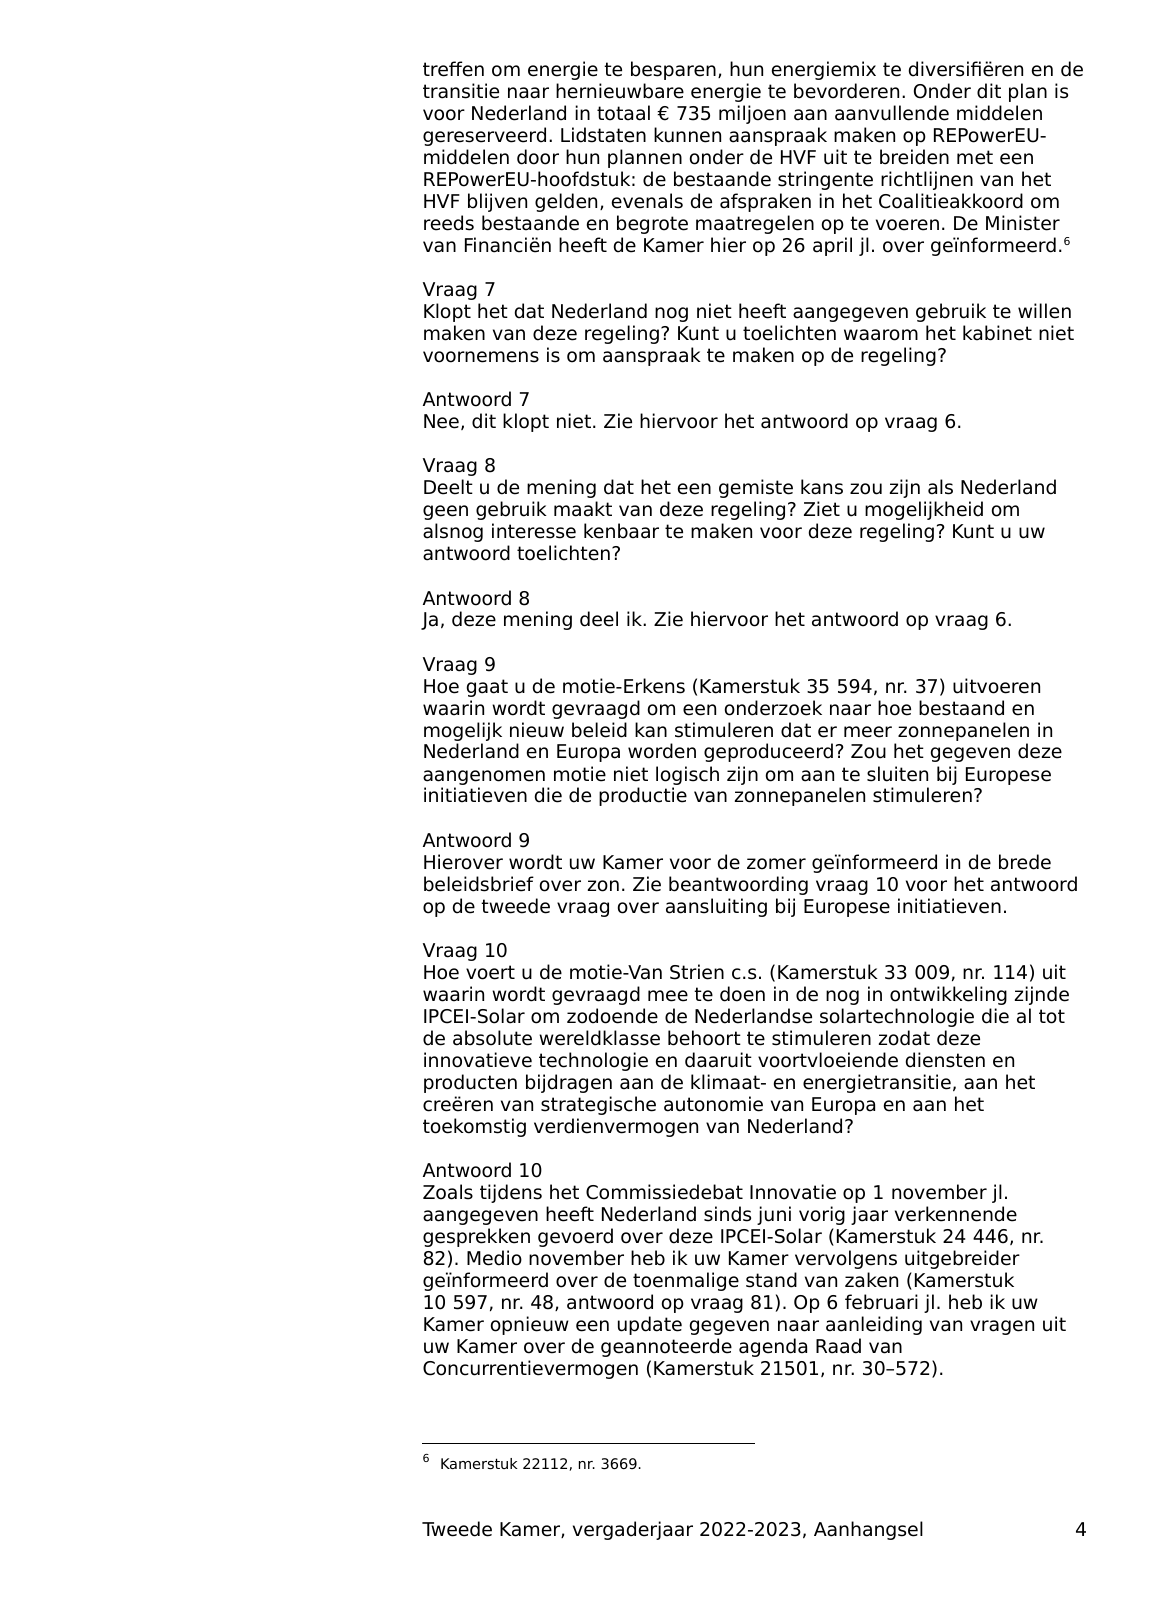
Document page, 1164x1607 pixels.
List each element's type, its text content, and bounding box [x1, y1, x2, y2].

text Deelt u de mening dat het een gemiste kans zou zijn als Nederland geen gebruik maakt van deze regeling? Ziet u mogelijkheid om alsnog interesse kenbaar te maken voor deze regeling? Kunt u uw antwoord toelichten? [422, 477, 1087, 565]
text Hoe voert u de motie-Van Strien c.s. (Kamerstuk 33 009, nr. 114) uit waarin wordt gevraagd mee te doen in de nog in ontwikkeling zijnde IPCEI-Solar om zodoende de Nederlandse solartechnologie die al tot de absolute wereldklasse behoort te stimuleren zodat deze innovatieve technologie en daaruit voortvloeiende diensten en producten bijdragen aan de klimaat- en energietransitie, aan het creëren van strategische autonomie van Europa en aan het toekomstig verdienvermogen van Nederland? [422, 962, 1087, 1137]
text Antwoord 8 [422, 587, 1087, 609]
text Hoe gaat u de motie-Erkens (Kamerstuk 35 594, nr. 37) uitvoeren waarin wordt gevraagd om een onderzoek naar hoe bestaand en mogelijk nieuw beleid kan stimuleren dat er meer zonnepanelen in Nederland en Europa worden geproduceerd? Zou het gegeven deze aangenomen motie niet logisch zijn om aan te sluiten bij Europese initiatieven die de productie van zonnepanelen stimuleren? [422, 676, 1087, 807]
text Nee, dit klopt niet. Zie hiervoor het antwoord op vraag 6. [422, 411, 1087, 433]
text Kamerstuk 22112, nr. 3669. [422, 1452, 1087, 1474]
text Vraag 8 [422, 455, 1087, 477]
text Vraag 7 [422, 279, 1087, 301]
text Vraag 10 [422, 940, 1087, 962]
text Vraag 9 [422, 653, 1087, 676]
text treffen om energie te besparen, hun energiemix te diversifiëren en de transitie naar hernieuwbare energie te bevorderen. Onder dit plan is voor Nederland in totaal € 735 miljoen aan aanvullende middelen gereserveerd. Lidstaten kunnen aanspraak maken op REPowerEU-middelen door hun plannen onder de HVF uit te breiden met een REPowerEU-hoofdstuk: de bestaande stringente richtlijnen van het HVF blijven gelden, evenals de afspraken in het Coalitieakkoord om reeds bestaande en begrote maatregelen op te voeren. De Minister van Financiën heeft de Kamer hier op 26 april jl. over geïnformeerd. [422, 59, 1087, 257]
text Antwoord 9 [422, 829, 1087, 852]
text Antwoord 7 [422, 389, 1087, 411]
text Klopt het dat Nederland nog niet heeft aangegeven gebruik te willen maken van deze regeling? Kunt u toelichten waarom het kabinet niet voornemens is om aanspraak te maken op de regeling? [422, 301, 1087, 367]
text Zoals tijdens het Commissiedebat Innovatie op 1 november jl. aangegeven heeft Nederland sinds juni vorig jaar verkennende gesprekken gevoerd over deze IPCEI-Solar (Kamerstuk 24 446, nr. 82). Medio november heb ik uw Kamer vervolgens uitgebreider geïnformeerd over de toenmalige stand van zaken (Kamerstuk 10 597, nr. 48, antwoord op vraag 81). Op 6 februari jl. heb ik uw Kamer opnieuw een update gegeven naar aanleiding van vragen uit uw Kamer over de geannoteerde agenda Raad van Concurrentievermogen (Kamerstuk 21501, nr. 30–572). [422, 1182, 1087, 1379]
text Antwoord 10 [422, 1160, 1087, 1182]
text Ja, deze mening deel ik. Zie hiervoor het antwoord op vraag 6. [422, 609, 1087, 631]
text Hierover wordt uw Kamer voor de zomer geïnformeerd in de brede beleidsbrief over zon. Zie beantwoording vraag 10 voor het antwoord op de tweede vraag over aansluiting bij Europese initiatieven. [422, 852, 1087, 917]
